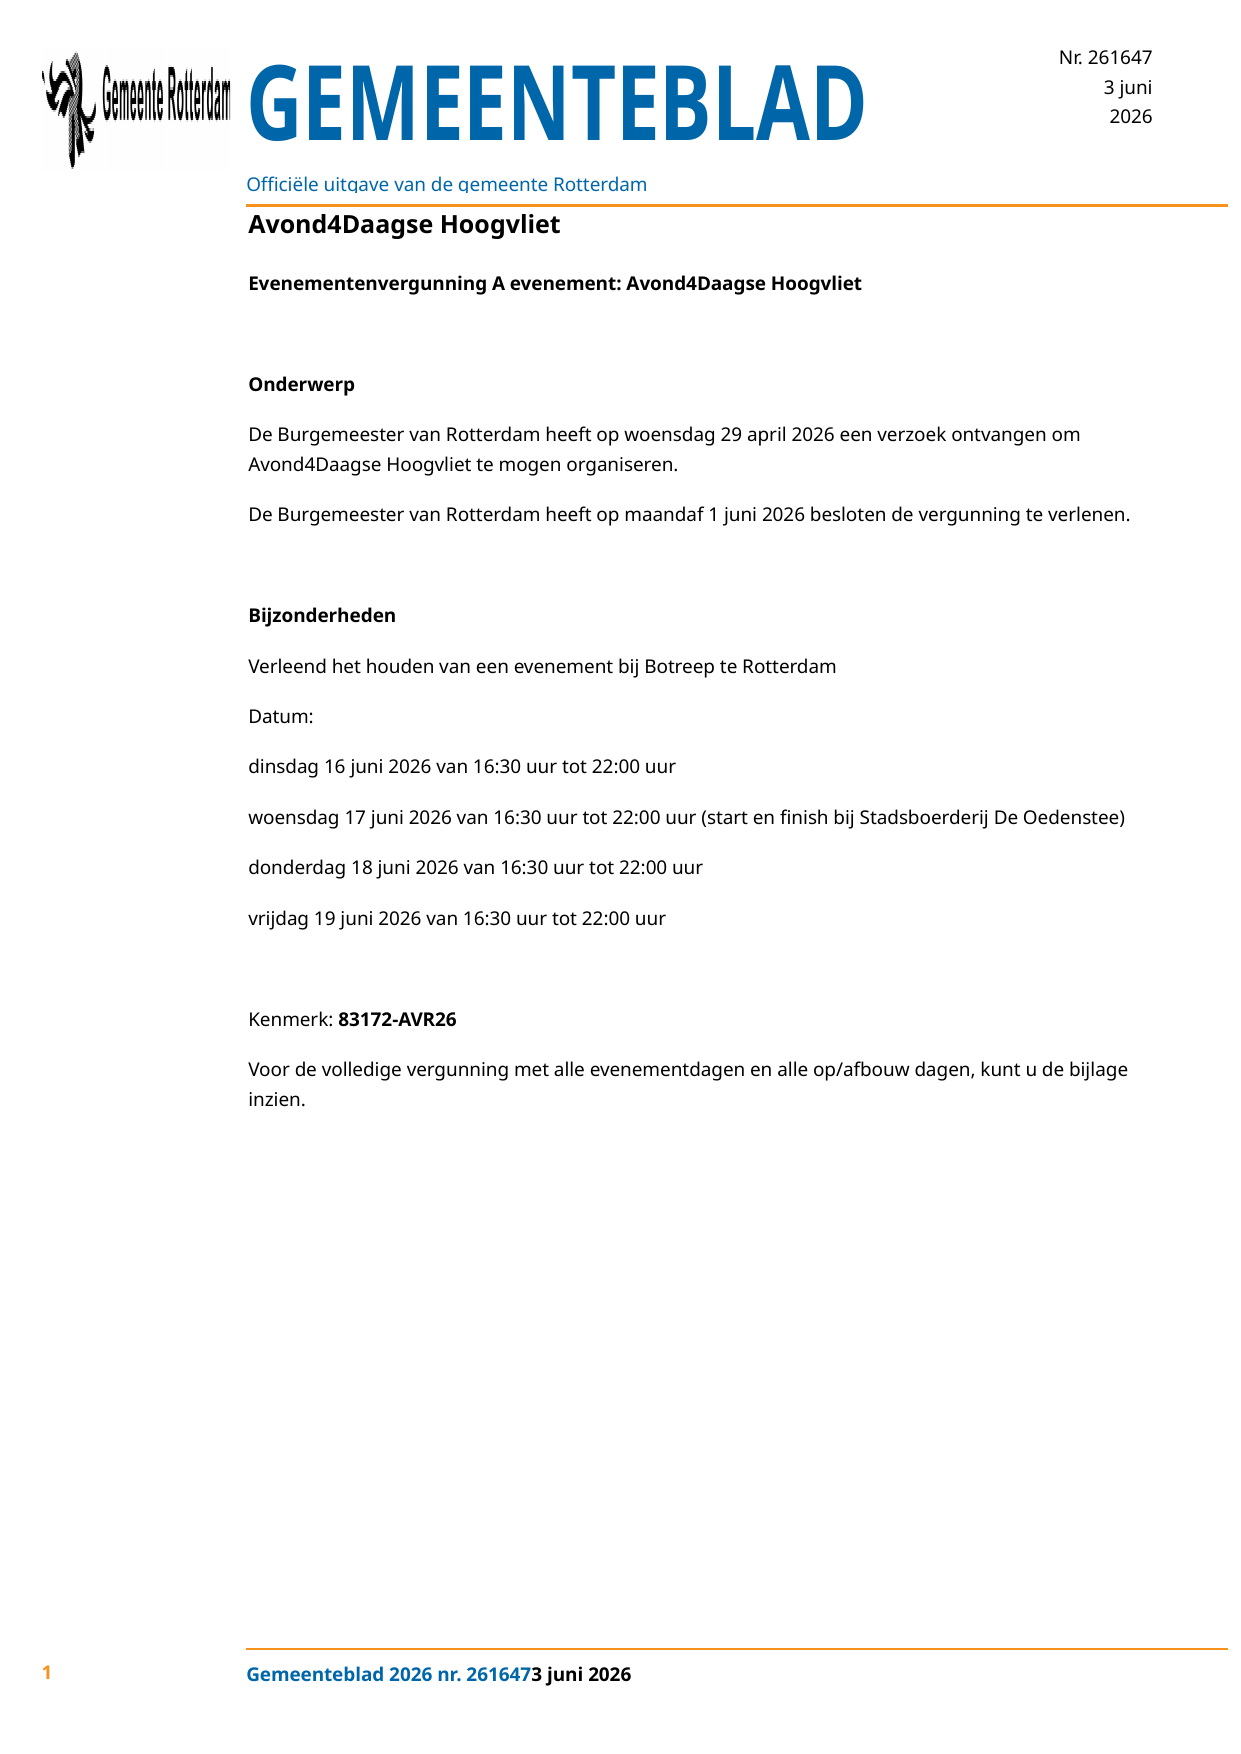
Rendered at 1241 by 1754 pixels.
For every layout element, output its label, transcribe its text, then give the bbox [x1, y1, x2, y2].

text Onderwerp [248, 371, 1152, 397]
text De Burgemeester van Rotterdam heeft op maandaf 1 juni 2026 besloten de vergunning te verlenen. [248, 502, 1152, 527]
text Avond4Daagse Hoogvliet [248, 207, 1152, 241]
text vrijdag 19 juni 2026 van 16:30 uur tot 22:00 uur [248, 905, 1152, 931]
text De Burgemeester van Rotterdam heeft op woensdag 29 april 2026 een verzoek ontvangen om Avond4Daagse Hoogvliet te mogen organiseren. [248, 422, 1152, 477]
picture [41, 47, 231, 172]
text woensdag 17 juni 2026 van 16:30 uur tot 22:00 uur (start en finish bij Stadsboerderij De Oedenstee) [248, 804, 1152, 830]
text donderdag 18 juni 2026 van 16:30 uur tot 22:00 uur [248, 854, 1152, 880]
text Evenementenvergunning A evenement: Avond4Daagse Hoogvliet [248, 270, 1152, 296]
text Verleend het houden van een evenement bij Botreep te Rotterdam [248, 653, 1152, 678]
text dinsdag 16 juni 2026 van 16:30 uur tot 22:00 uur [248, 754, 1152, 779]
text Datum: [248, 703, 1152, 729]
text Kenmerk: 83172-AVR26 [248, 1006, 1152, 1031]
text Voor de volledige vergunning met alle evenementdagen en alle op/afbouw dagen, kunt u de bijlage inzien. [248, 1056, 1152, 1111]
text Bijzonderheden [248, 602, 1152, 628]
